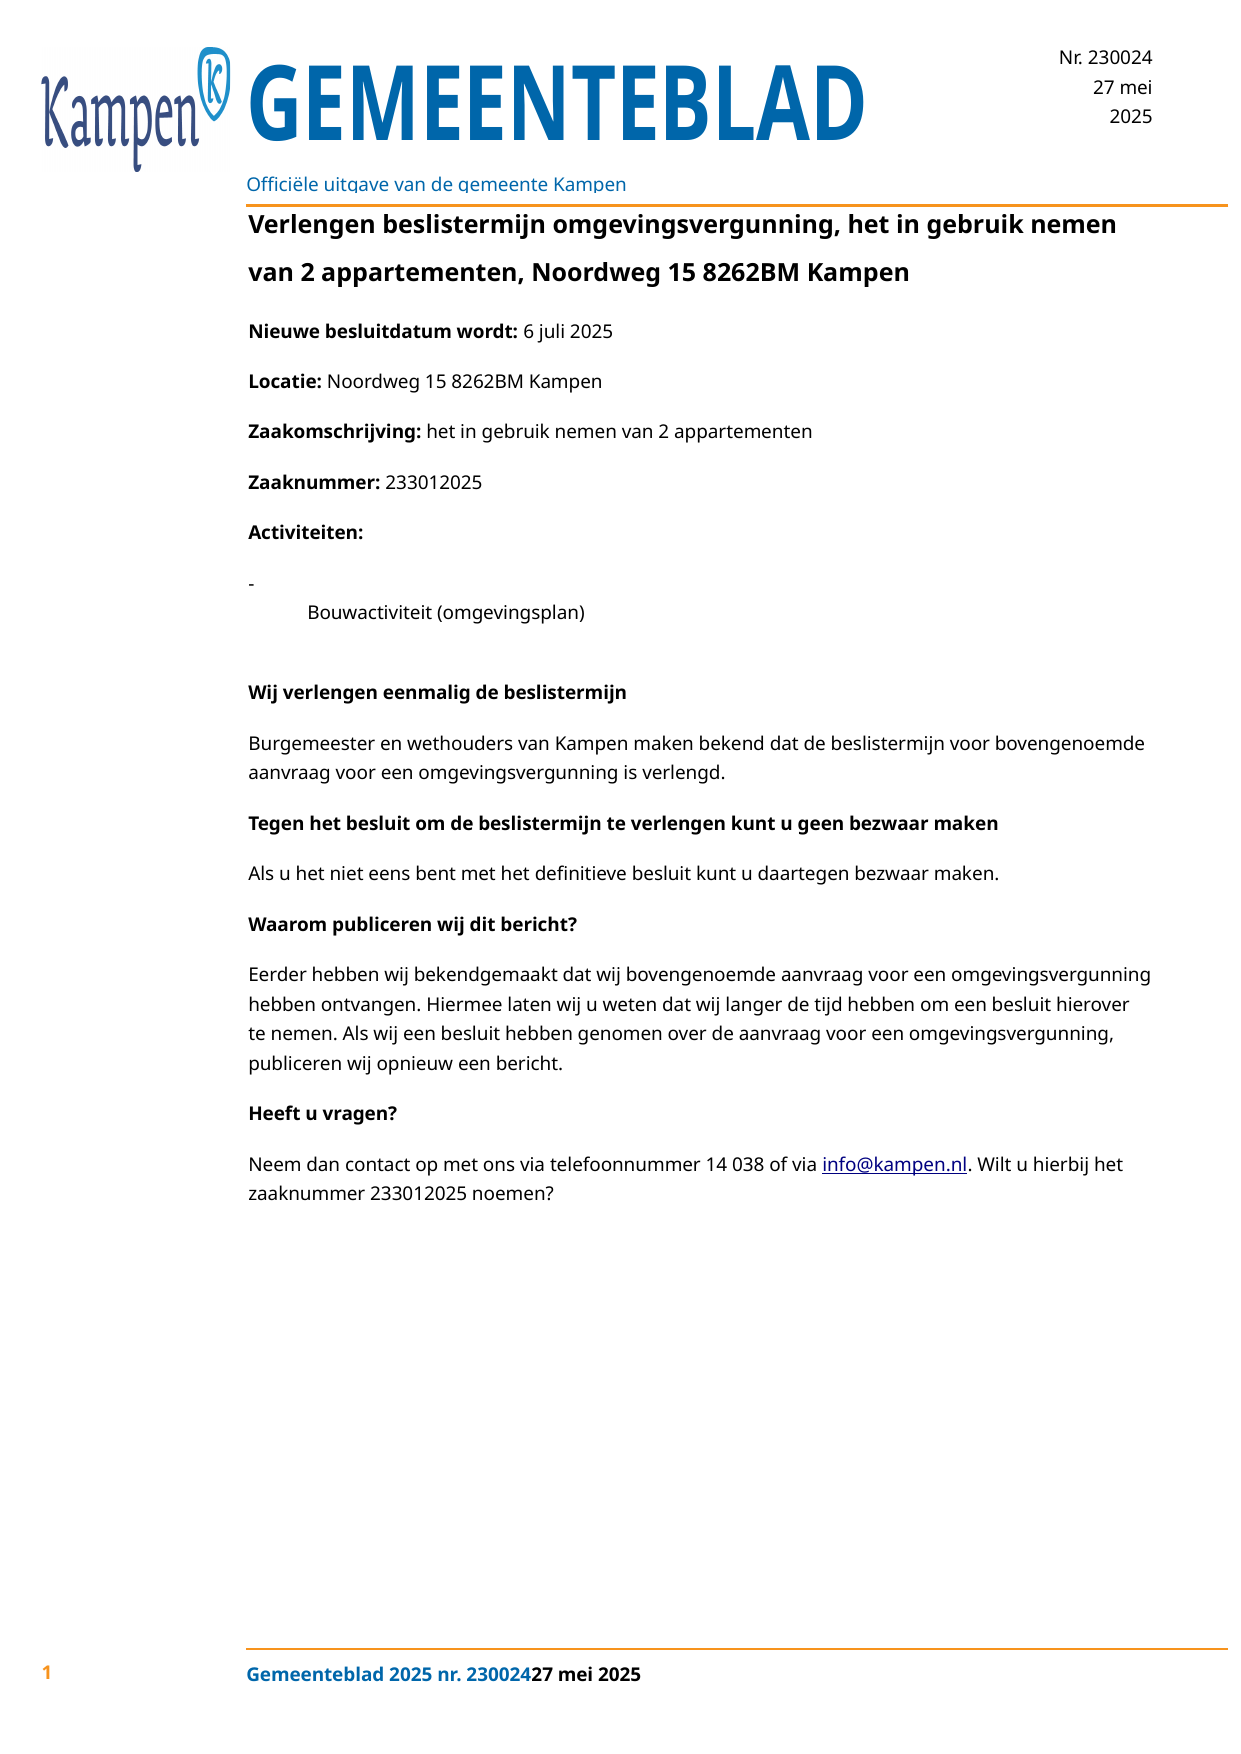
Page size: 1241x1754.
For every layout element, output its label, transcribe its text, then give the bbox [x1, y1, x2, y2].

text Zaaknummer: 233012025 [248, 469, 1152, 495]
list Bouwactiviteit (omgevingsplan) [248, 599, 1152, 625]
text Locatie: Noordweg 15 8262BM Kampen [248, 368, 1152, 394]
text Zaakomschrijving: het in gebruik nemen van 2 appartementen [248, 419, 1152, 444]
text Heeft u vragen? [248, 1100, 1152, 1126]
text Wij verlengen eenmalig de beslistermijn [248, 679, 1152, 705]
text Neem dan contact op met ons via telefoonnummer 14 038 of via info@kampen.nl. Wilt u hierbij het zaaknummer 233012025 noemen? [248, 1151, 1152, 1206]
text Nieuwe besluitdatum wordt: 6 juli 2025 [248, 318, 1152, 344]
text Waarom publiceren wij dit bericht? [248, 911, 1152, 937]
text Burgemeester en wethouders van Kampen maken bekend dat de beslistermijn voor bovengenoemde aanvraag voor een omgevingsvergunning is verlengd. [248, 730, 1152, 785]
text Eerder hebben wij bekendgemaakt dat wij bovengenoemde aanvraag voor een omgevingsvergunning hebben ontvangen. Hiermee laten wij u weten dat wij langer de tijd hebben om een besluit hierover te nemen. Als wij een besluit hebben genomen over de aanvraag voor een omgevingsvergunning, publiceren wij opnieuw een bericht. [248, 961, 1152, 1076]
text Tegen het besluit om de beslistermijn te verlengen kunt u geen bezwaar maken [248, 810, 1152, 836]
text Als u het niet eens bent met het definitieve besluit kunt u daartegen bezwaar maken. [248, 860, 1152, 886]
text Verlengen beslistermijn omgevingsvergunning, het in gebruik nemen van 2 appartementen, Noordweg 15 8262BM Kampen [248, 207, 1152, 288]
text Activiteiten: [248, 519, 1152, 545]
picture [41, 47, 231, 172]
